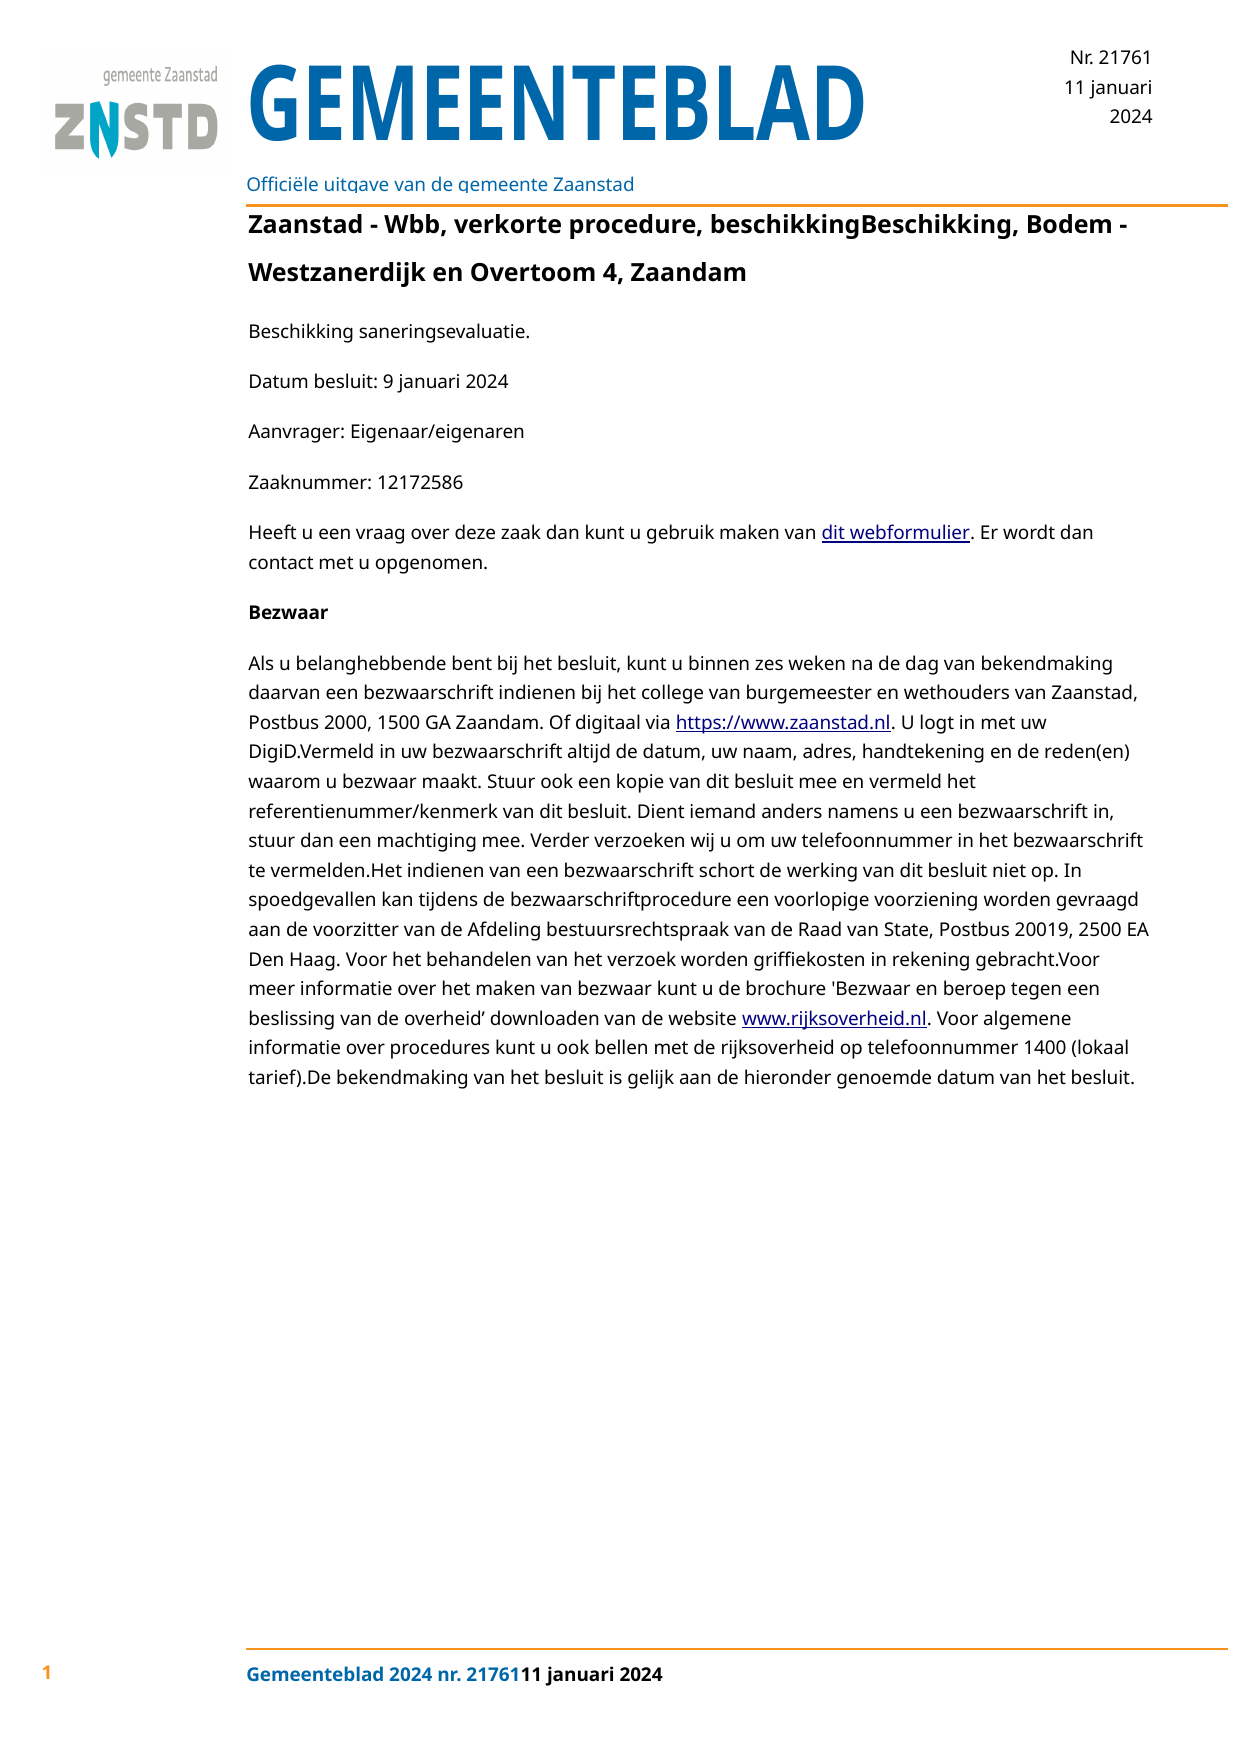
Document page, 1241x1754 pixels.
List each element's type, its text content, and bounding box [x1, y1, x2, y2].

text Zaanstad - Wbb, verkorte procedure, beschikkingBeschikking, Bodem - Westzanerdijk en Overtoom 4, Zaandam [248, 207, 1152, 288]
text Als u belanghebbende bent bij het besluit, kunt u binnen zes weken na de dag van bekendmaking daarvan een bezwaarschrift indienen bij het college van burgemeester en wethouders van Zaanstad, Postbus 2000, 1500 GA Zaandam. Of digitaal via https://www.zaanstad.nl. U logt in met uw DigiD.Vermeld in uw bezwaarschrift altijd de datum, uw naam, adres, handtekening en de reden(en) waarom u bezwaar maakt. Stuur ook een kopie van dit besluit mee en vermeld het referentienummer/kenmerk van dit besluit. Dient iemand anders namens u een bezwaarschrift in, stuur dan een machtiging mee. Verder verzoeken wij u om uw telefoonnummer in het bezwaarschrift te vermelden.Het indienen van een bezwaarschrift schort de werking van dit besluit niet op. In spoedgevallen kan tijdens de bezwaarschriftprocedure een voorlopige voorziening worden gevraagd aan de voorzitter van de Afdeling bestuursrechtspraak van de Raad van State, Postbus 20019, 2500 EA Den Haag. Voor het behandelen van het verzoek worden griffiekosten in rekening gebracht.Voor meer informatie over het maken van bezwaar kunt u de brochure 'Bezwaar en beroep tegen een beslissing van de overheid’ downloaden van de website www.rijksoverheid.nl. Voor algemene informatie over procedures kunt u ook bellen met de rijksoverheid op telefoonnummer 1400 (lokaal tarief).De bekendmaking van het besluit is gelijk aan de hieronder genoemde datum van het besluit. [248, 650, 1152, 1090]
picture [41, 47, 231, 172]
text Aanvrager: Eigenaar/eigenaren [248, 419, 1152, 444]
text Datum besluit: 9 januari 2024 [248, 368, 1152, 394]
text Zaaknummer: 12172586 [248, 469, 1152, 495]
text Heeft u een vraag over deze zaak dan kunt u gebruik maken van dit webformulier. Er wordt dan contact met u opgenomen. [248, 519, 1152, 575]
text Bezwaar [248, 599, 1152, 625]
text Beschikking saneringsevaluatie. [248, 318, 1152, 344]
